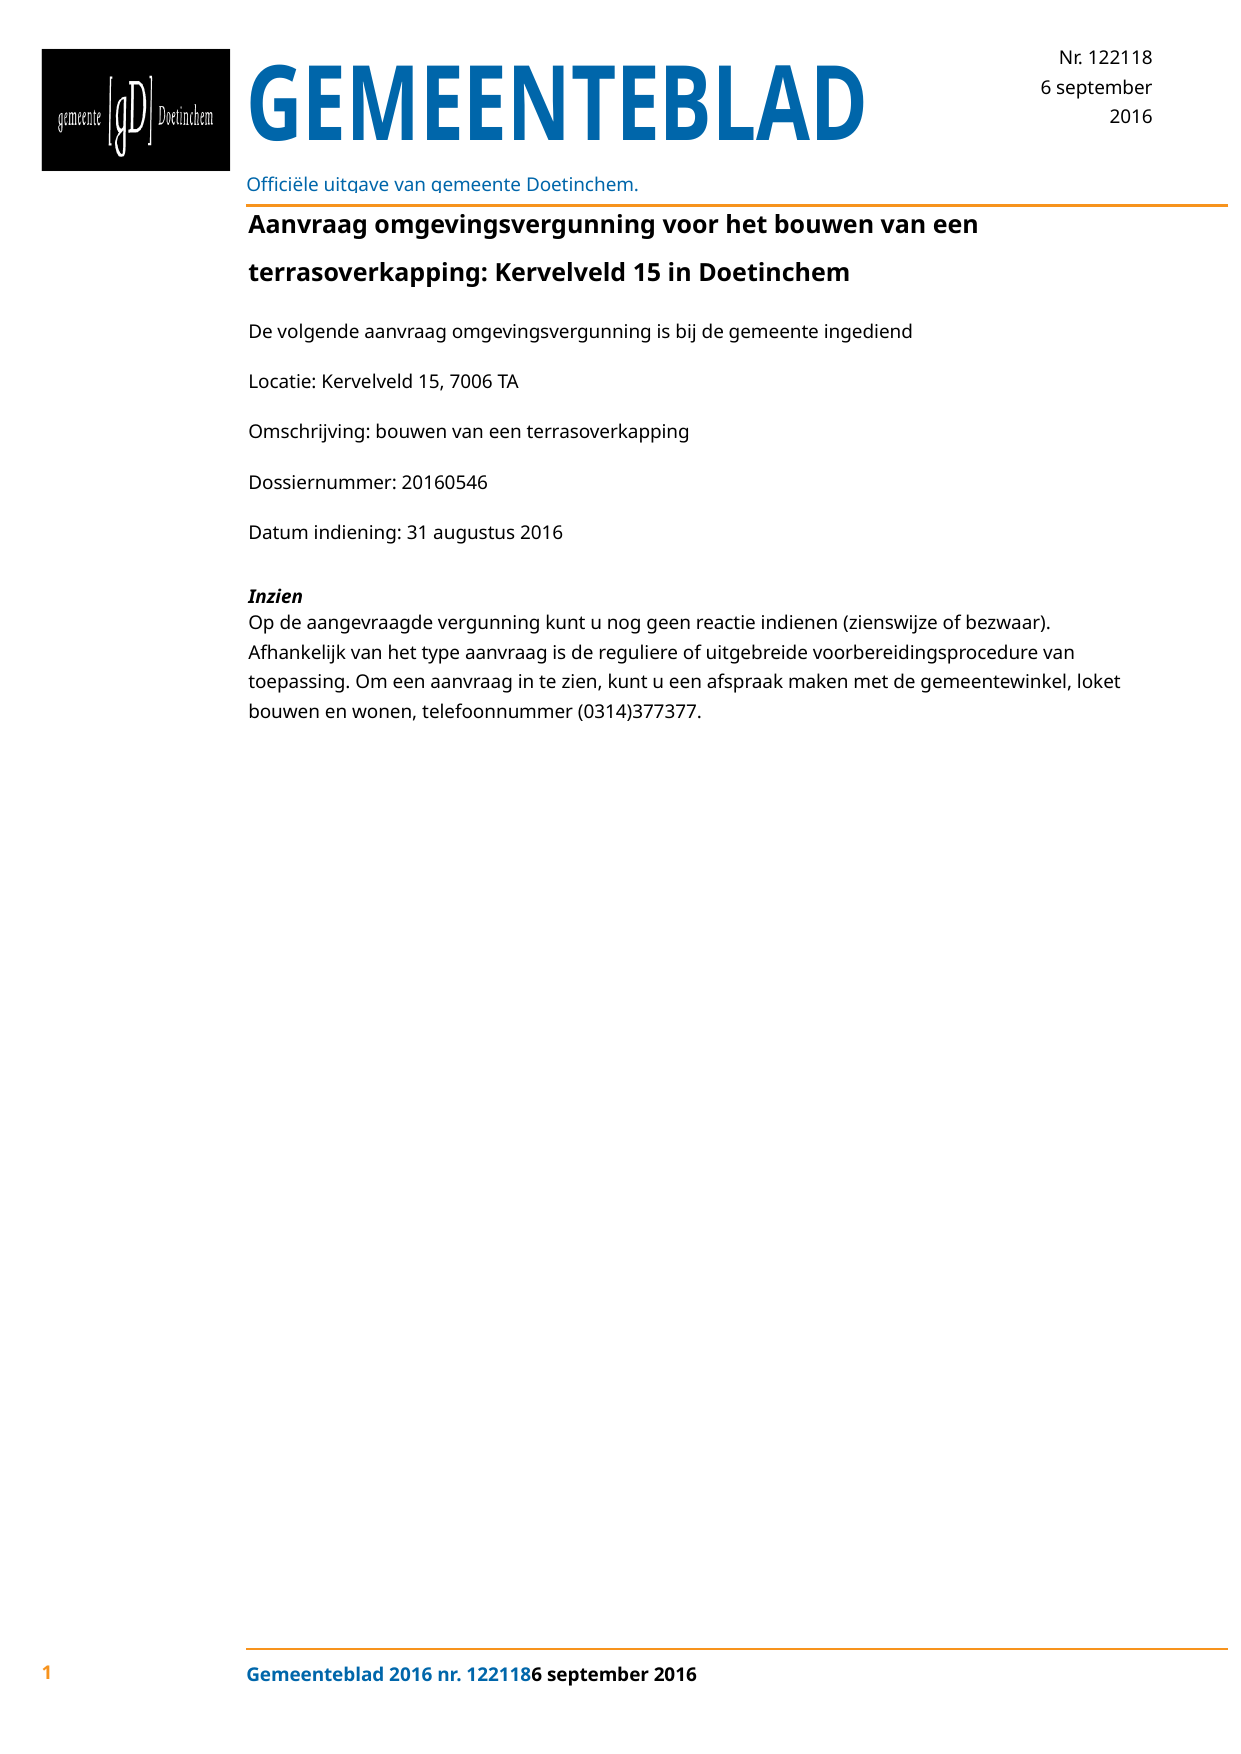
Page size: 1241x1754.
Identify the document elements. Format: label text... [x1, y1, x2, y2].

text Omschrijving: bouwen van een terrasoverkapping [248, 419, 1152, 444]
text Aanvraag omgevingsvergunning voor het bouwen van een terrasoverkapping: Kervelveld 15 in Doetinchem [248, 207, 1152, 288]
picture [41, 47, 231, 172]
text Op de aangevraagde vergunning kunt u nog geen reactie indienen (zienswijze of bezwaar). Afhankelijk van het type aanvraag is de reguliere of uitgebreide voorbereidingsprocedure van toepassing. Om een aanvraag in te zien, kunt u een afspraak maken met de gemeentewinkel, loket bouwen en wonen, telefoonnummer (0314)377377. [248, 609, 1152, 724]
text De volgende aanvraag omgevingsvergunning is bij de gemeente ingediend [248, 318, 1152, 344]
text Dossiernummer: 20160546 [248, 469, 1152, 495]
text Datum indiening: 31 augustus 2016 [248, 519, 1152, 545]
text Locatie: Kervelveld 15, 7006 TA [248, 368, 1152, 394]
text Inzien [248, 583, 1152, 609]
